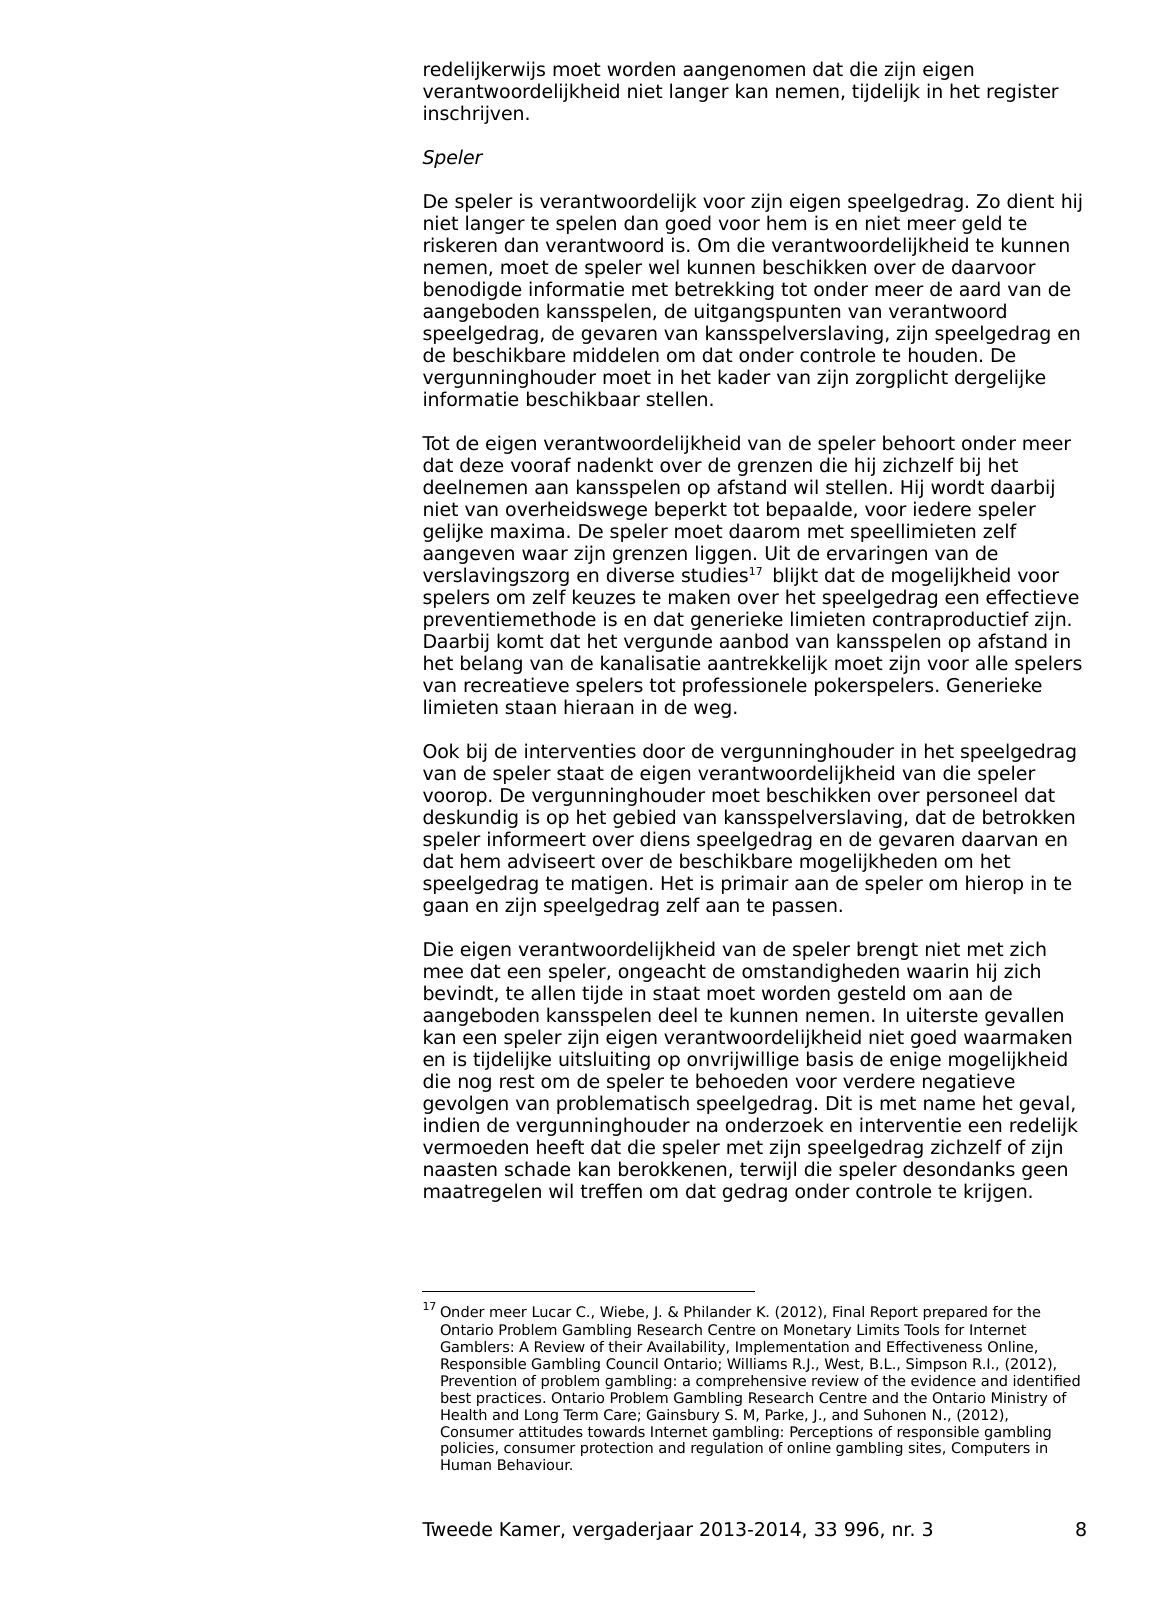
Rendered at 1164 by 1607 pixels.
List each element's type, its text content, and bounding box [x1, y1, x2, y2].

text Die eigen verantwoordelijkheid van de speler brengt niet met zich mee dat een speler, ongeacht de omstandigheden waarin hij zich bevindt, te allen tijde in staat moet worden gesteld om aan de aangeboden kansspelen deel te kunnen nemen. In uiterste gevallen kan een speler zijn eigen verantwoordelijkheid niet goed waarmaken en is tijdelijke uitsluiting op onvrijwillige basis de enige mogelijkheid die nog rest om de speler te behoeden voor verdere negatieve gevolgen van problematisch speelgedrag. Dit is met name het geval, indien de vergunninghouder na onderzoek en interventie een redelijk vermoeden heeft dat die speler met zijn speelgedrag zichzelf of zijn naasten schade kan berokkenen, terwijl die speler desondanks geen maatregelen wil treffen om dat gedrag onder controle te krijgen. [422, 939, 1087, 1203]
text redelijkerwijs moet worden aangenomen dat die zijn eigen verantwoordelijkheid niet langer kan nemen, tijdelijk in het register inschrijven. [422, 59, 1087, 125]
text Onder meer Lucar C., Wiebe, J. & Philander K. (2012), Final Report prepared for the Ontario Problem Gambling Research Centre on Monetary Limits Tools for Internet Gamblers: A Review of their Availability, Implementation and Effectiveness Online, Responsible Gambling Council Ontario; Williams R.J., West, B.L., Simpson R.I., (2012), Prevention of problem gambling: a comprehensive review of the evidence and identified best practices. Ontario Problem Gambling Research Centre and the Ontario Ministry of Health and Long Term Care; Gainsbury S. M, Parke, J., and Suhonen N., (2012), Consumer attitudes towards Internet gambling: Perceptions of responsible gambling policies, consumer protection and regulation of online gambling sites, Computers in Human Behaviour. [422, 1300, 1087, 1474]
text Tot de eigen verantwoordelijkheid van de speler behoort onder meer dat deze vooraf nadenkt over de grenzen die hij zichzelf bij het deelnemen aan kansspelen op afstand wil stellen. Hij wordt daarbij niet van overheidswege beperkt tot bepaalde, voor iedere speler gelijke maxima. De speler moet daarom met speellimieten zelf aangeven waar zijn grenzen liggen. Uit de ervaringen van de verslavingszorg en diverse studies blijkt dat de mogelijkheid voor spelers om zelf keuzes te maken over het speelgedrag een effectieve preventiemethode is en dat generieke limieten contraproductief zijn. Daarbij komt dat het vergunde aanbod van kansspelen op afstand in het belang van de kanalisatie aantrekkelijk moet zijn voor alle spelers van recreatieve spelers tot professionele pokerspelers. Generieke limieten staan hieraan in de weg. [422, 433, 1087, 719]
text Ook bij de interventies door de vergunninghouder in het speelgedrag van de speler staat de eigen verantwoordelijkheid van die speler voorop. De vergunninghouder moet beschikken over personeel dat deskundig is op het gebied van kansspelverslaving, dat de betrokken speler informeert over diens speelgedrag en de gevaren daarvan en dat hem adviseert over de beschikbare mogelijkheden om het speelgedrag te matigen. Het is primair aan de speler om hierop in te gaan en zijn speelgedrag zelf aan te passen. [422, 741, 1087, 917]
subtitle Speler [422, 147, 1087, 169]
text De speler is verantwoordelijk voor zijn eigen speelgedrag. Zo dient hij niet langer te spelen dan goed voor hem is en niet meer geld te riskeren dan verantwoord is. Om die verantwoordelijkheid te kunnen nemen, moet de speler wel kunnen beschikken over de daarvoor benodigde informatie met betrekking tot onder meer de aard van de aangeboden kansspelen, de uitgangspunten van verantwoord speelgedrag, de gevaren van kansspelverslaving, zijn speelgedrag en de beschikbare middelen om dat onder controle te houden. De vergunninghouder moet in het kader van zijn zorgplicht dergelijke informatie beschikbaar stellen. [422, 191, 1087, 411]
